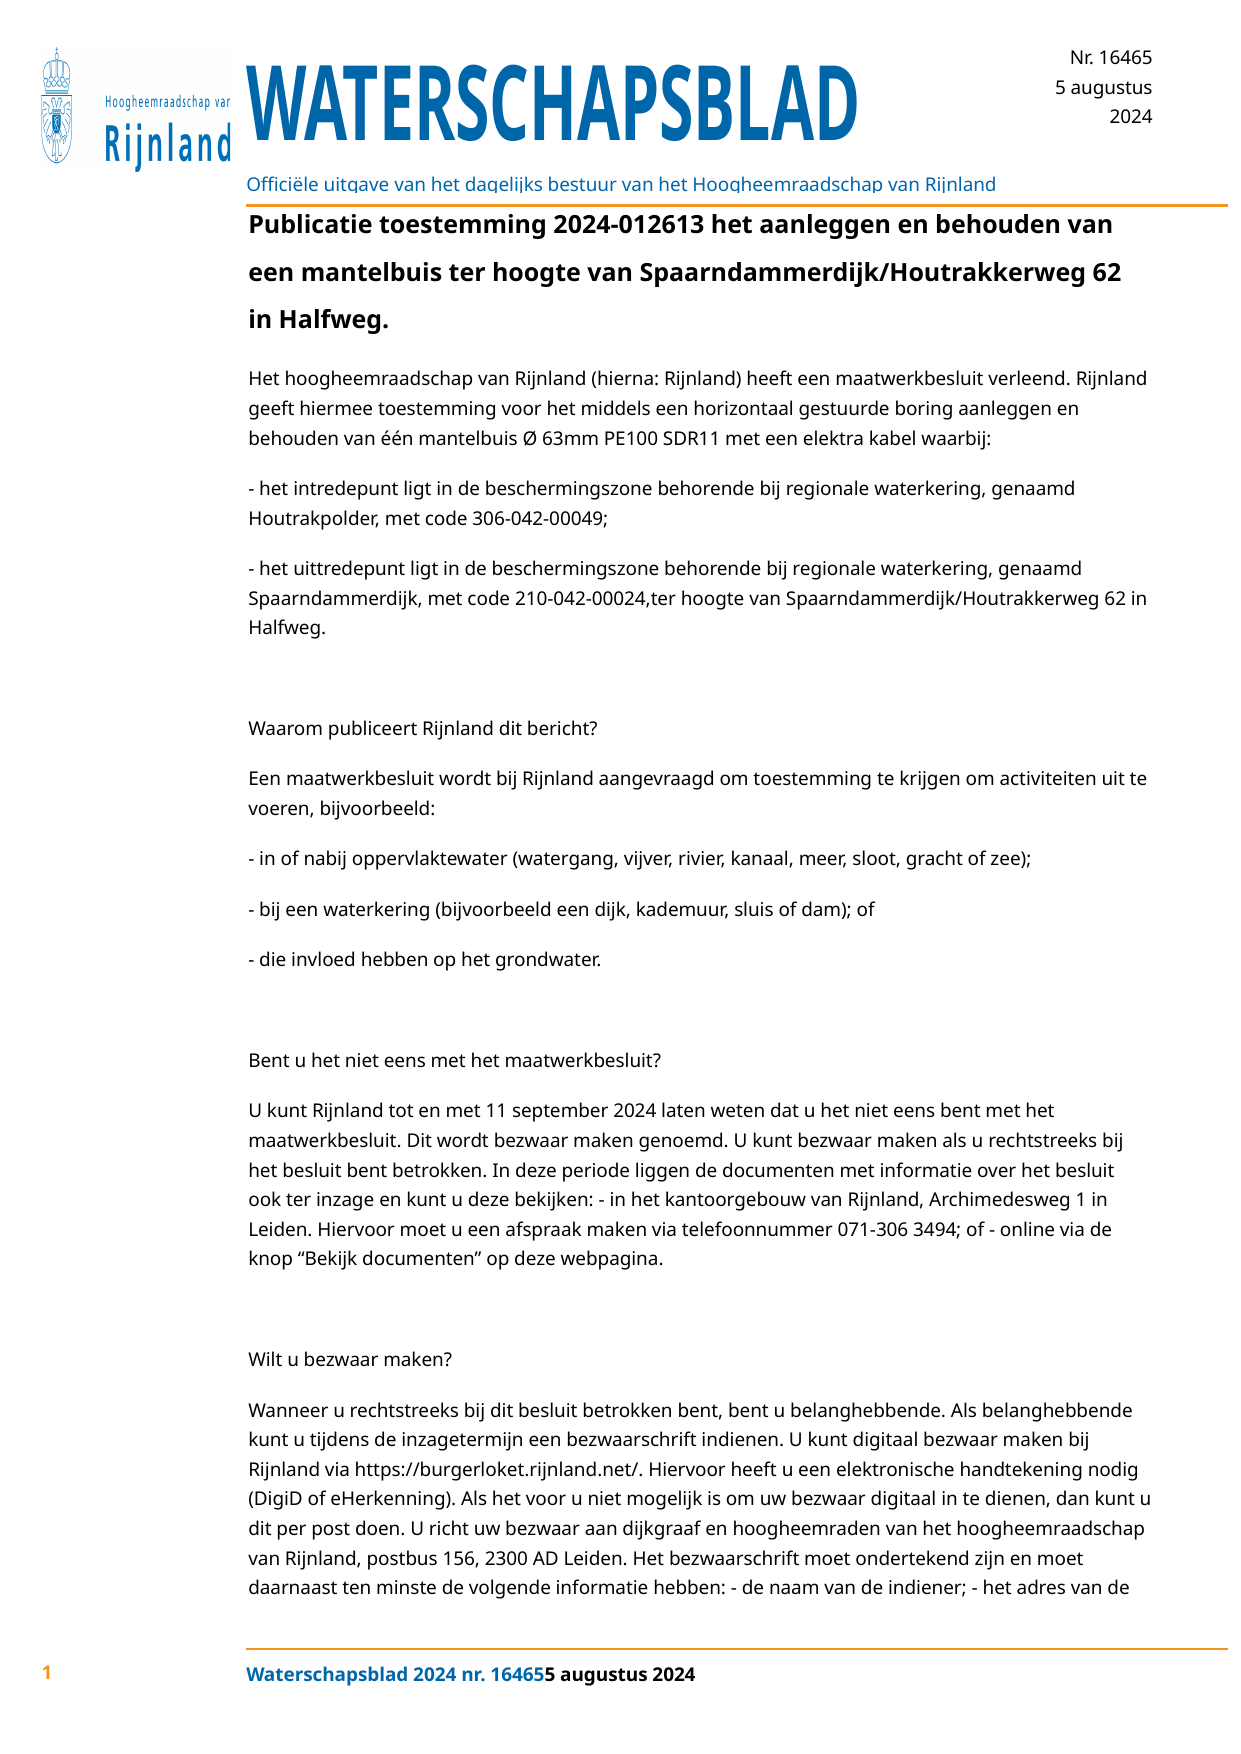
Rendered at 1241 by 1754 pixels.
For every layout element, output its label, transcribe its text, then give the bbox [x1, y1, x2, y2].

text Een maatwerkbesluit wordt bij Rijnland aangevraagd om toestemming te krijgen om activiteiten uit te voeren, bijvoorbeeld: [248, 766, 1152, 821]
text Wilt u bezwaar maken? [248, 1346, 1152, 1372]
text Wanneer u rechtstreeks bij dit besluit betrokken bent, bent u belanghebbende. Als belanghebbende kunt u tijdens de inzagetermijn een bezwaarschrift indienen. U kunt digitaal bezwaar maken bij Rijnland via https://burgerloket.rijnland.net/. Hiervoor heeft u een elektronische handtekening nodig (DigiD of eHerkenning). Als het voor u niet mogelijk is om uw bezwaar digitaal in te dienen, dan kunt u dit per post doen. U richt uw bezwaar aan dijkgraaf en hoogheemraden van het hoogheemraadschap van Rijnland, postbus 156, 2300 AD Leiden. Het bezwaarschrift moet ondertekend zijn en moet daarnaast ten minste de volgende informatie hebben: - de naam van de indiener; - het adres van de [248, 1397, 1152, 1600]
text Bent u het niet eens met het maatwerkbesluit? [248, 1047, 1152, 1073]
text Het hoogheemraadschap van Rijnland (hierna: Rijnland) heeft een maatwerkbesluit verleend. Rijnland geeft hiermee toestemming voor het middels een horizontaal gestuurde boring aanleggen en behouden van één mantelbuis Ø 63mm PE100 SDR11 met een elektra kabel waarbij: [248, 366, 1152, 450]
picture [41, 47, 231, 172]
text - het intredepunt ligt in de beschermingszone behorende bij regionale waterkering, genaamd Houtrakpolder, met code 306-042-00049; [248, 475, 1152, 530]
text U kunt Rijnland tot en met 11 september 2024 laten weten dat u het niet eens bent met het maatwerkbesluit. Dit wordt bezwaar maken genoemd. U kunt bezwaar maken als u rechtstreeks bij het besluit bent betrokken. In deze periode liggen de documenten met informatie over het besluit ook ter inzage en kunt u deze bekijken: - in het kantoorgebouw van Rijnland, Archimedesweg 1 in Leiden. Hiervoor moet u een afspraak maken via telefoonnummer 071-306 3494; of - online via de knop “Bekijk documenten” op deze webpagina. [248, 1098, 1152, 1271]
text Publicatie toestemming 2024-012613 het aanleggen en behouden van een mantelbuis ter hoogte van Spaarndammerdijk/Houtrakkerweg 62 in Halfweg. [248, 207, 1152, 336]
text - bij een waterkering (bijvoorbeeld een dijk, kademuur, sluis of dam); of [248, 896, 1152, 922]
text - het uittredepunt ligt in de beschermingszone behorende bij regionale waterkering, genaamd Spaarndammerdijk, met code 210-042-00024,ter hoogte van Spaarndammerdijk/Houtrakkerweg 62 in Halfweg. [248, 555, 1152, 640]
text Waarom publiceert Rijnland dit bericht? [248, 715, 1152, 741]
text - die invloed hebben op het grondwater. [248, 946, 1152, 972]
text - in of nabij oppervlaktewater (watergang, vijver, rivier, kanaal, meer, sloot, gracht of zee); [248, 846, 1152, 871]
